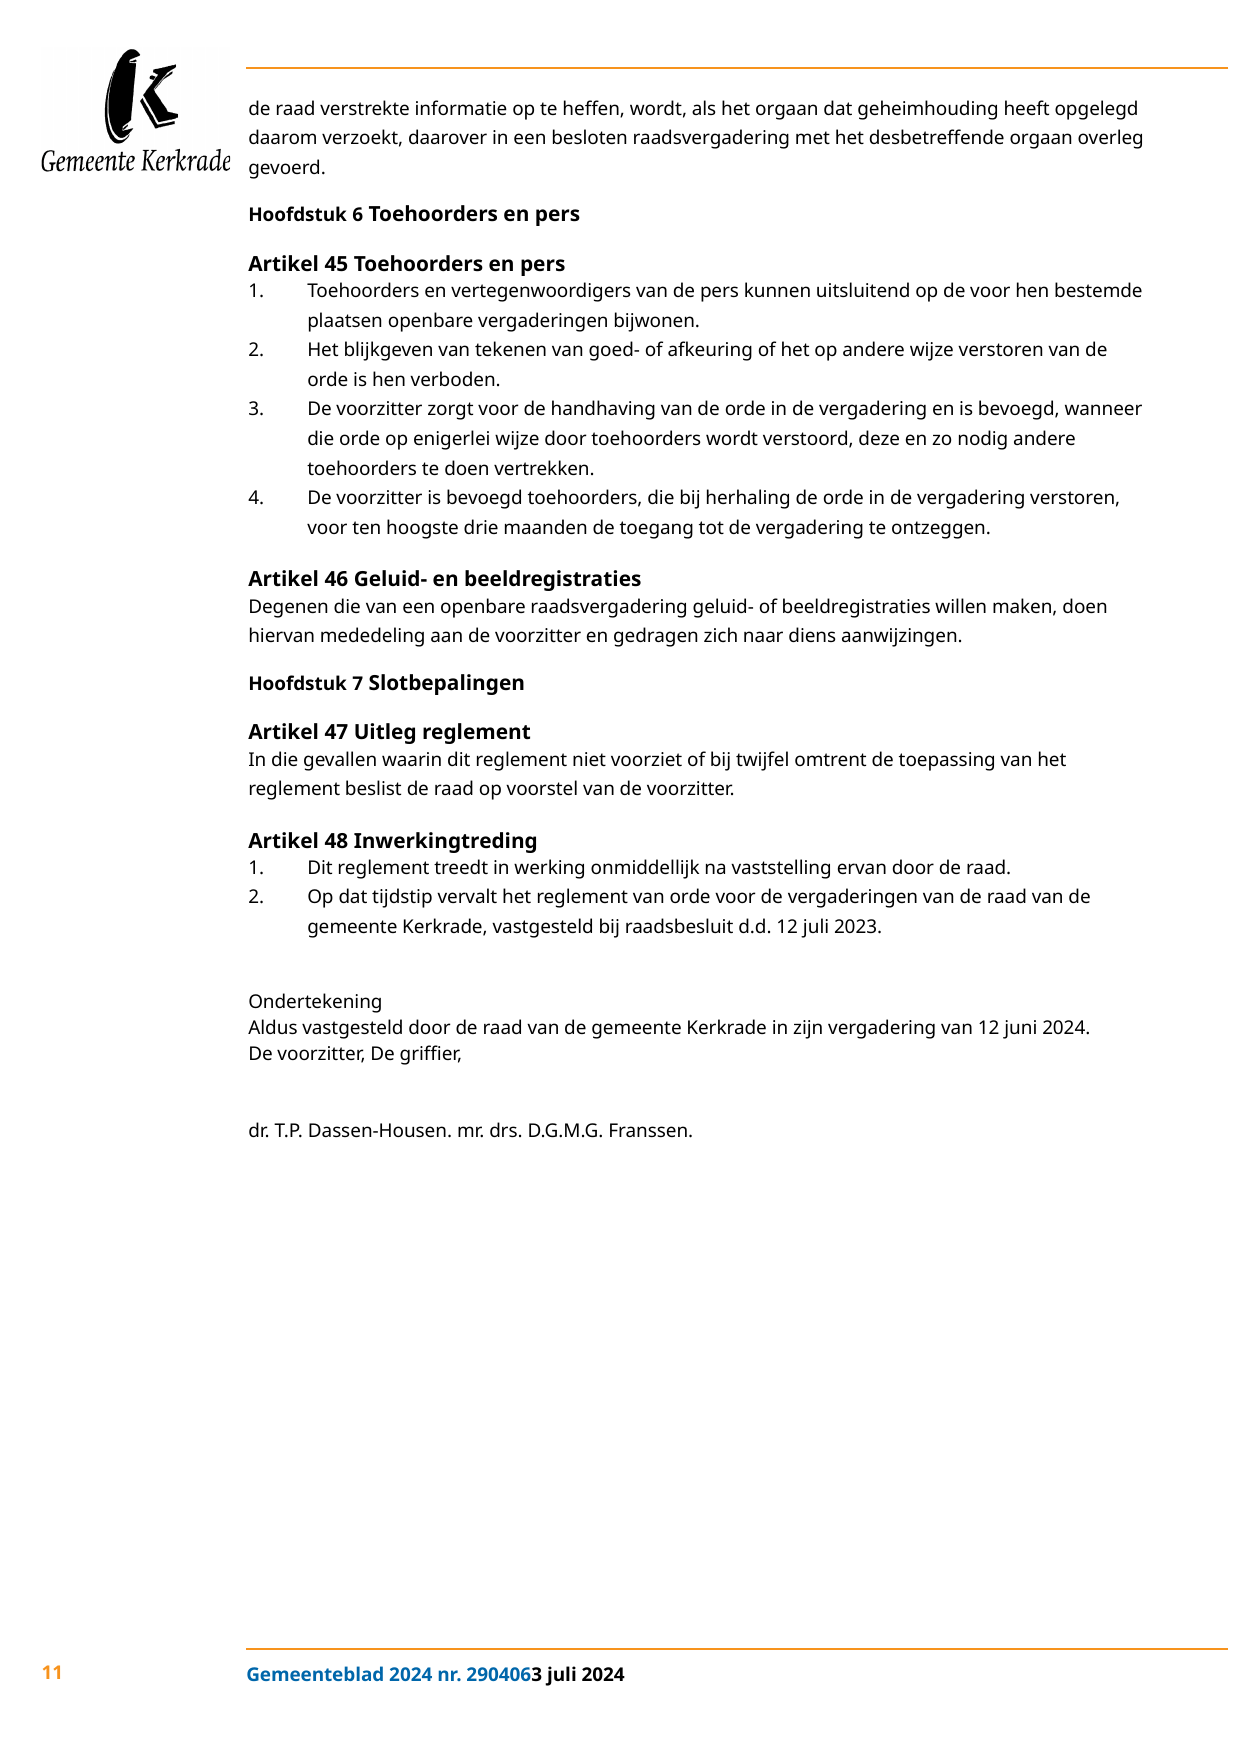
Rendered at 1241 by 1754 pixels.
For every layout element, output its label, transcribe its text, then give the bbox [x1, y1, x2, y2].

list Het blijkgeven van tekenen van goed- of afkeuring of het op andere wijze verstoren van de orde is hen verboden. [248, 336, 1152, 392]
text De voorzitter, De griffier, [248, 1040, 1152, 1066]
picture [41, 47, 231, 172]
list De voorzitter is bevoegd toehoorders, die bij herhaling de orde in de vergadering verstoren, voor ten hoogste drie maanden de toegang tot de vergadering te ontzeggen. [248, 484, 1152, 540]
text Degenen die van een openbare raadsvergadering geluid- of beeldregistraties willen maken, doen hiervan mededeling aan de voorzitter en gedragen zich naar diens aanwijzingen. [248, 593, 1152, 648]
text Ondertekening [248, 988, 1152, 1014]
list Op dat tijdstip vervalt het reglement van orde voor de vergaderingen van de raad van de gemeente Kerkrade, vastgesteld bij raadsbesluit d.d. 12 juli 2023. [248, 884, 1152, 939]
text Artikel 45 Toehoorders en pers [248, 249, 1152, 277]
text Hoofdstuk 7 Slotbepalingen [248, 668, 1152, 696]
text In die gevallen waarin dit reglement niet voorziet of bij twijfel omtrent de toepassing van het reglement beslist de raad op voorstel van de voorzitter. [248, 746, 1152, 801]
text Artikel 48 Inwerkingtreding [248, 826, 1152, 854]
list De voorzitter zorgt voor de handhaving van de orde in de vergadering en is bevoegd, wanneer die orde op enigerlei wijze door toehoorders wordt verstoord, deze en zo nodig andere toehoorders te doen vertrekken. [248, 396, 1152, 481]
text Hoofdstuk 6 Toehoorders en pers [248, 199, 1152, 228]
text Aldus vastgesteld door de raad van de gemeente Kerkrade in zijn vergadering van 12 juni 2024. [248, 1014, 1152, 1040]
text dr. T.P. Dassen-Housen. mr. drs. D.G.M.G. Franssen. [248, 1117, 1152, 1143]
text de raad verstrekte informatie op te heffen, wordt, als het orgaan dat geheimhouding heeft opgelegd daarom verzoekt, daarover in een besloten raadsvergadering met het desbetreffende orgaan overleg gevoerd. [248, 95, 1152, 180]
list Toehoorders en vertegenwoordigers van de pers kunnen uitsluitend op de voor hen bestemde plaatsen openbare vergaderingen bijwonen. [248, 277, 1152, 333]
text Artikel 46 Geluid- en beeldregistraties [248, 564, 1152, 593]
list Dit reglement treedt in werking onmiddellijk na vaststelling ervan door de raad. [248, 854, 1152, 880]
text Artikel 47 Uitleg reglement [248, 717, 1152, 746]
